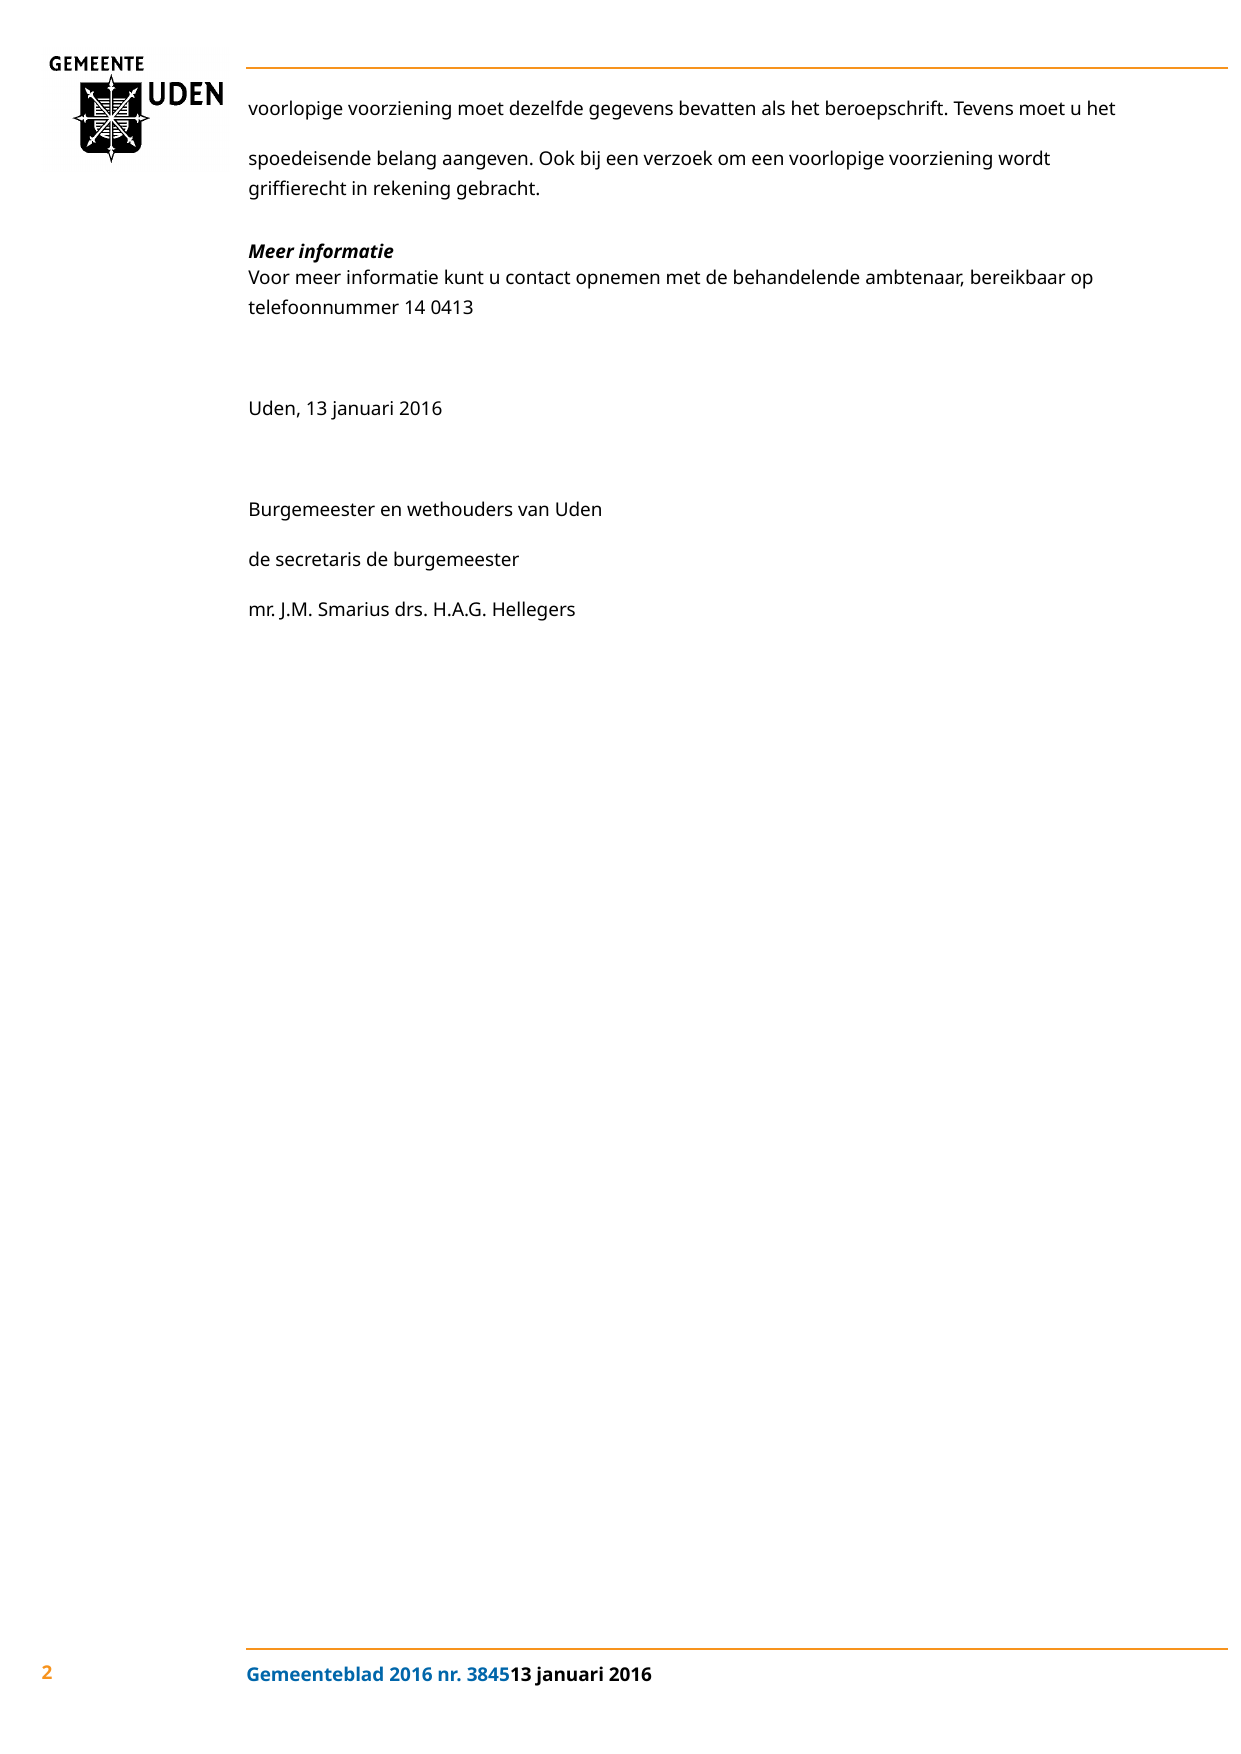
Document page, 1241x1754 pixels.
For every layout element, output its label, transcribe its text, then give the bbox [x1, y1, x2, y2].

picture [41, 47, 231, 172]
text mr. J.M. Smarius drs. H.A.G. Hellegers [248, 597, 1152, 622]
text Meer informatie [248, 239, 1152, 264]
text Voor meer informatie kunt u contact opnemen met de behandelende ambtenaar, bereikbaar op telefoonnummer 14 0413 [248, 264, 1152, 320]
text spoedeisende belang aangeven. Ook bij een verzoek om een voorlopige voorziening wordt griffierecht in rekening gebracht. [248, 145, 1152, 201]
text de secretaris de burgemeester [248, 546, 1152, 572]
text Burgemeester en wethouders van Uden [248, 496, 1152, 521]
text Uden, 13 januari 2016 [248, 395, 1152, 421]
text voorlopige voorziening moet dezelfde gegevens bevatten als het beroepschrift. Tevens moet u het [248, 95, 1152, 121]
